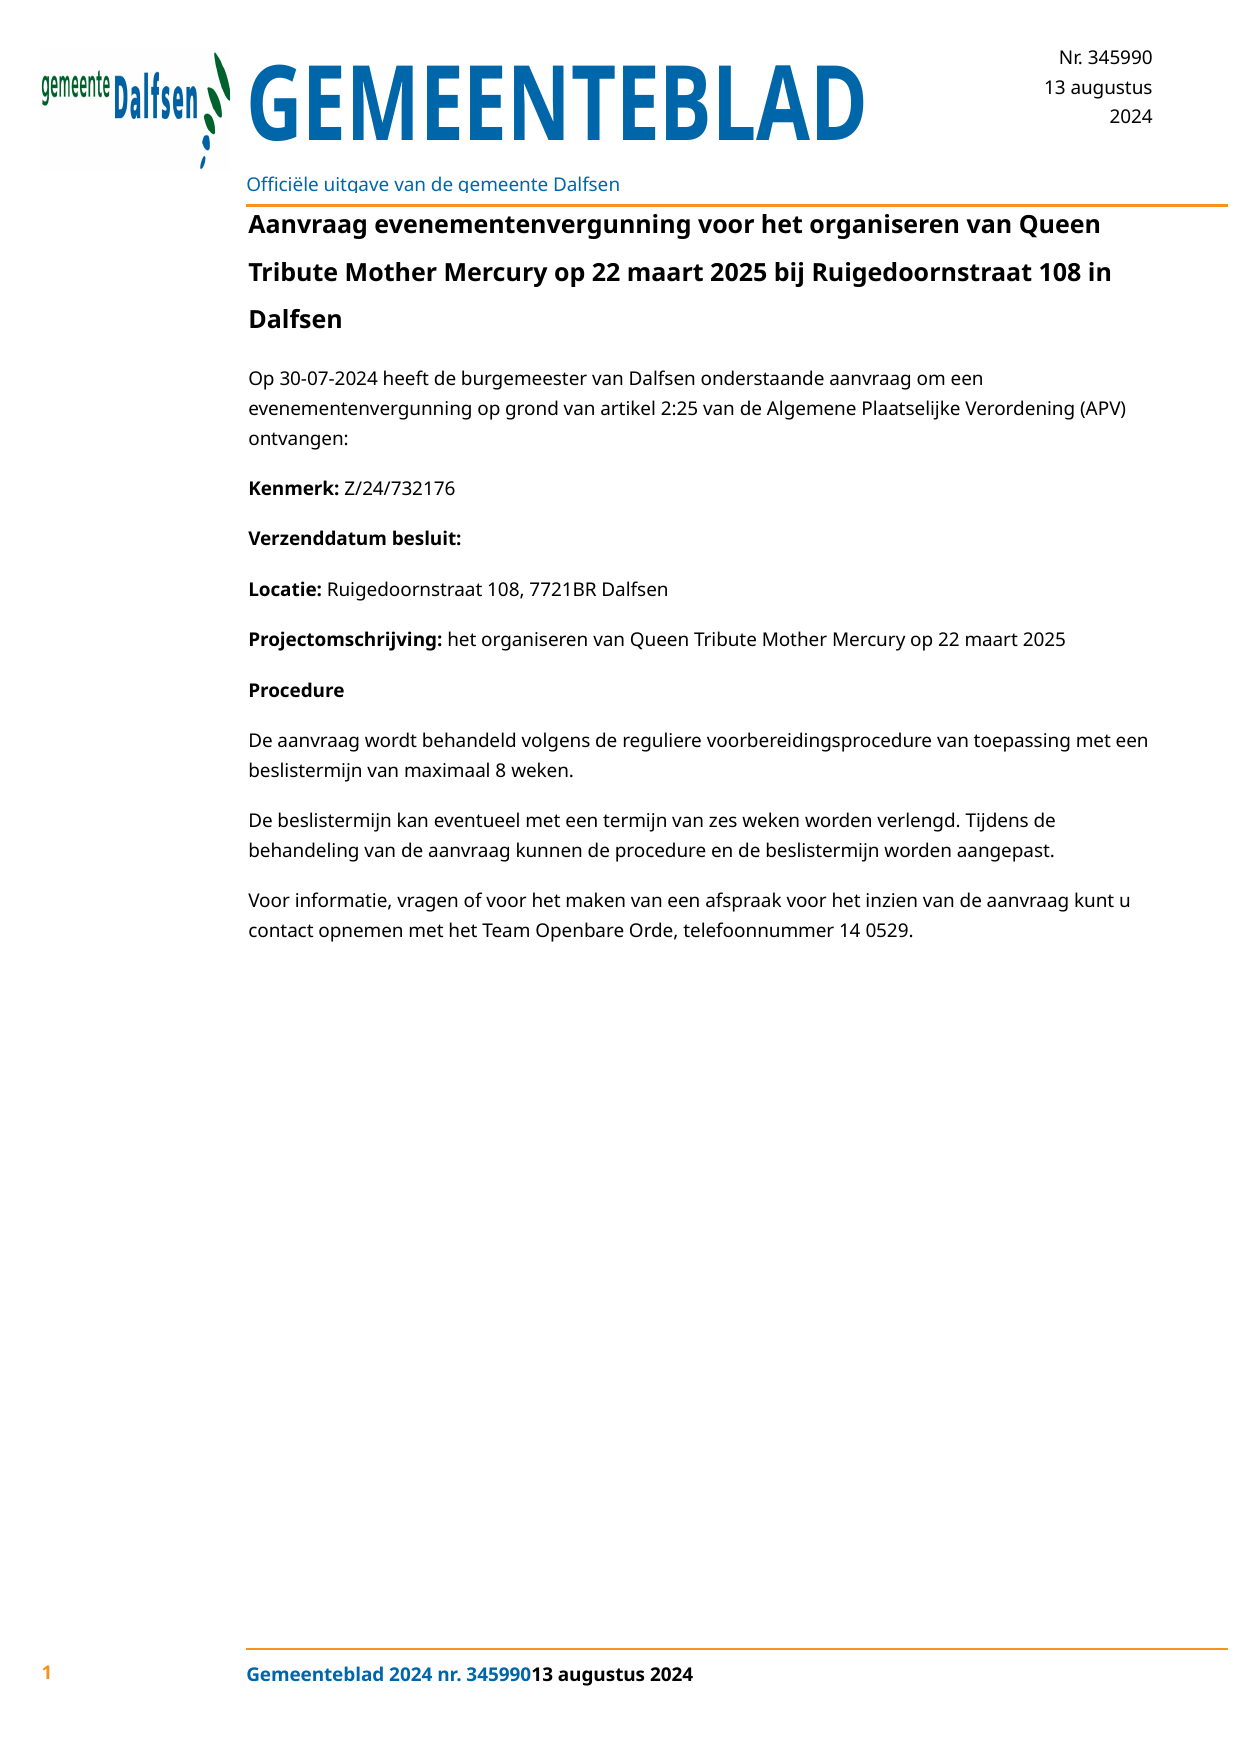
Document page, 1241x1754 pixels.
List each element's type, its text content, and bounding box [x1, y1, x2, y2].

text Aanvraag evenementenvergunning voor het organiseren van Queen Tribute Mother Mercury op 22 maart 2025 bij Ruigedoornstraat 108 in Dalfsen [248, 207, 1152, 336]
text Voor informatie, vragen of voor het maken van een afspraak voor het inzien van de aanvraag kunt u contact opnemen met het Team Openbare Orde, telefoonnummer 14 0529. [248, 887, 1152, 942]
text De beslistermijn kan eventueel met een termijn van zes weken worden verlengd. Tijdens de behandeling van de aanvraag kunnen de procedure en de beslistermijn worden aangepast. [248, 807, 1152, 862]
text Kenmerk: Z/24/732176 [248, 475, 1152, 501]
text Verzenddatum besluit: [248, 526, 1152, 551]
text Op 30-07-2024 heeft de burgemeester van Dalfsen onderstaande aanvraag om een evenementenvergunning op grond van artikel 2:25 van de Algemene Plaatselijke Verordening (APV) ontvangen: [248, 366, 1152, 450]
text Locatie: Ruigedoornstraat 108, 7721BR Dalfsen [248, 576, 1152, 602]
text De aanvraag wordt behandeld volgens de reguliere voorbereidingsprocedure van toepassing met een beslistermijn van maximaal 8 weken. [248, 727, 1152, 782]
text Projectomschrijving: het organiseren van Queen Tribute Mother Mercury op 22 maart 2025 [248, 626, 1152, 652]
text Procedure [248, 677, 1152, 702]
picture [41, 47, 231, 172]
